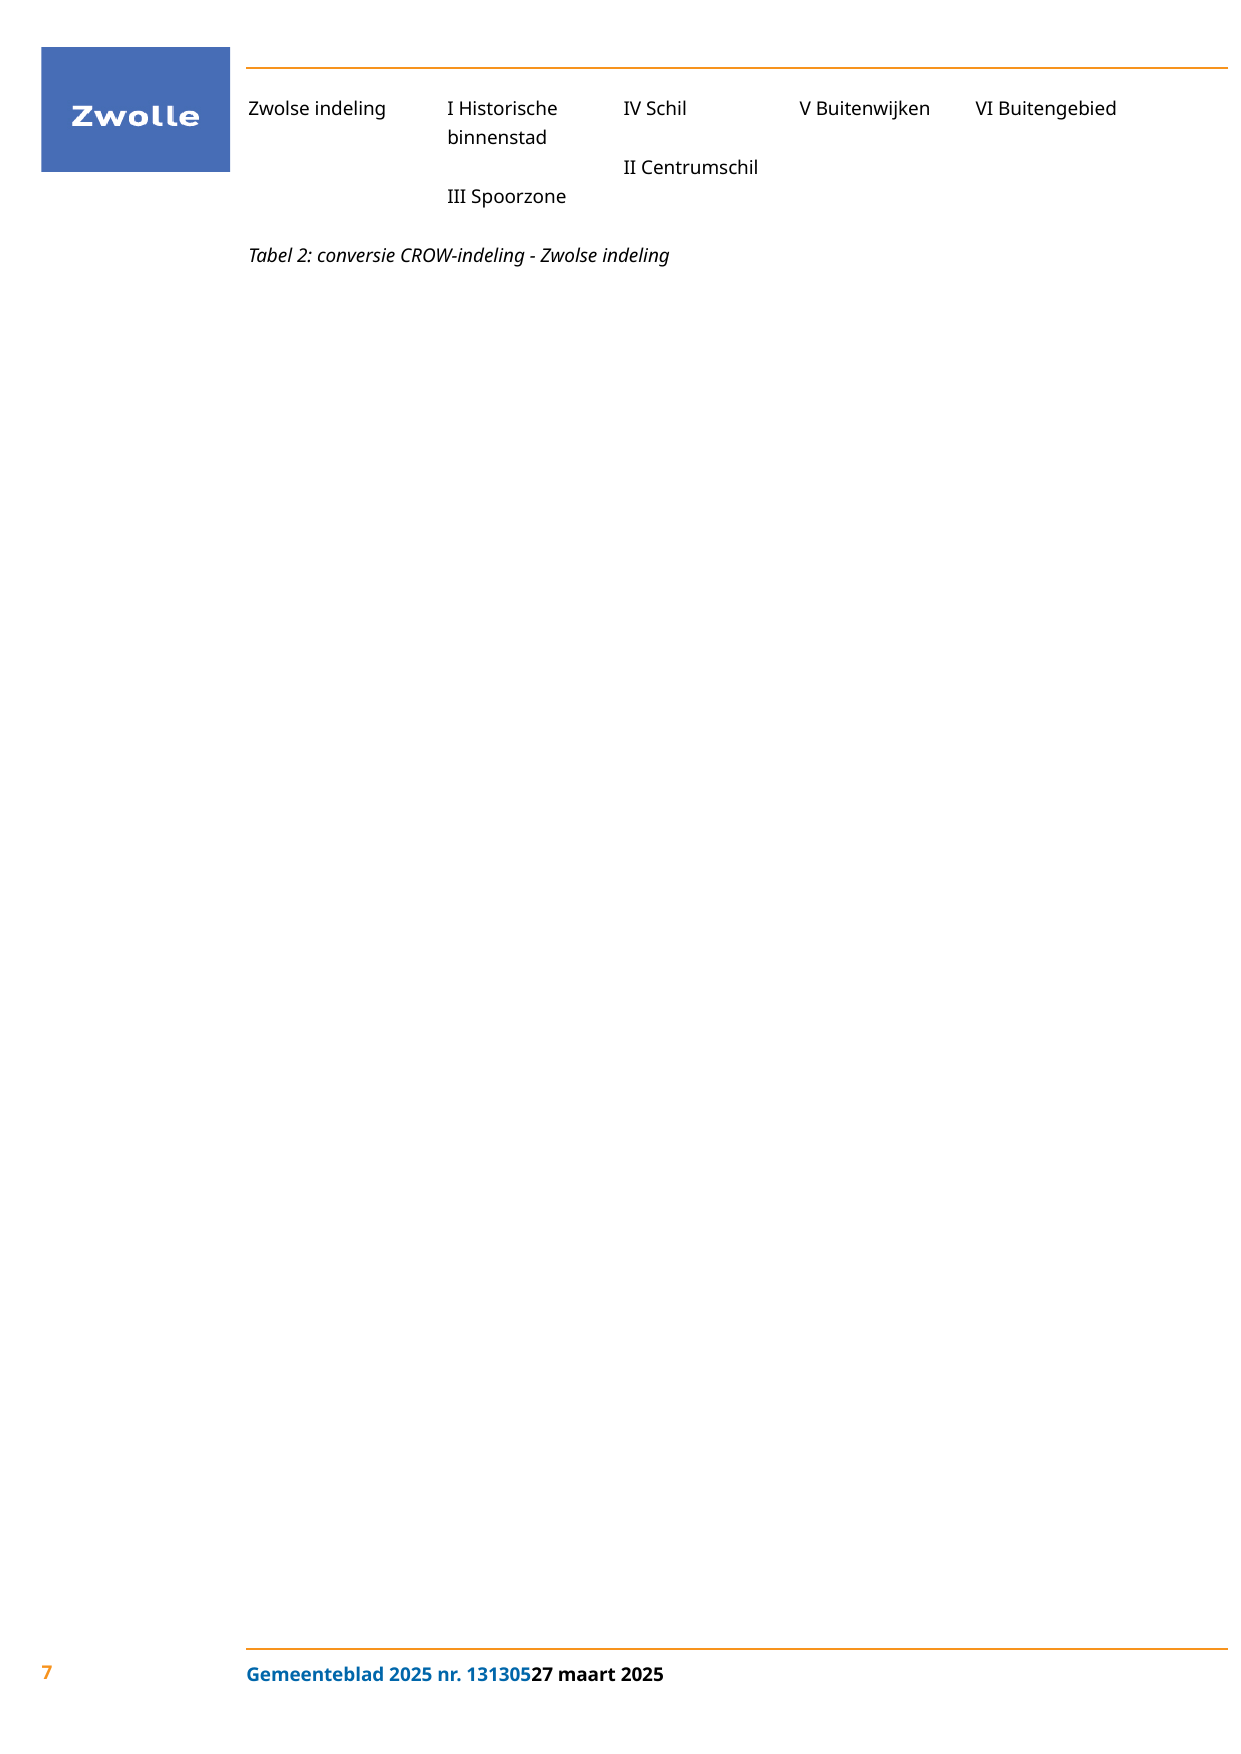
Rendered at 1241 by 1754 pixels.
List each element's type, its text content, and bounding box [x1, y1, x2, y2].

table_cell Zwolse indeling [248, 95, 447, 209]
picture [41, 47, 231, 172]
table_cell VI Buitengebied [975, 95, 1152, 209]
table_cell I Historische binnenstad III Spoorzone [447, 95, 623, 209]
table_cell IV Schil II Centrumschil [623, 95, 799, 209]
text Tabel 2: conversie CROW-indeling - Zwolse indeling [248, 242, 1152, 268]
table_cell V Buitenwijken [799, 95, 975, 209]
